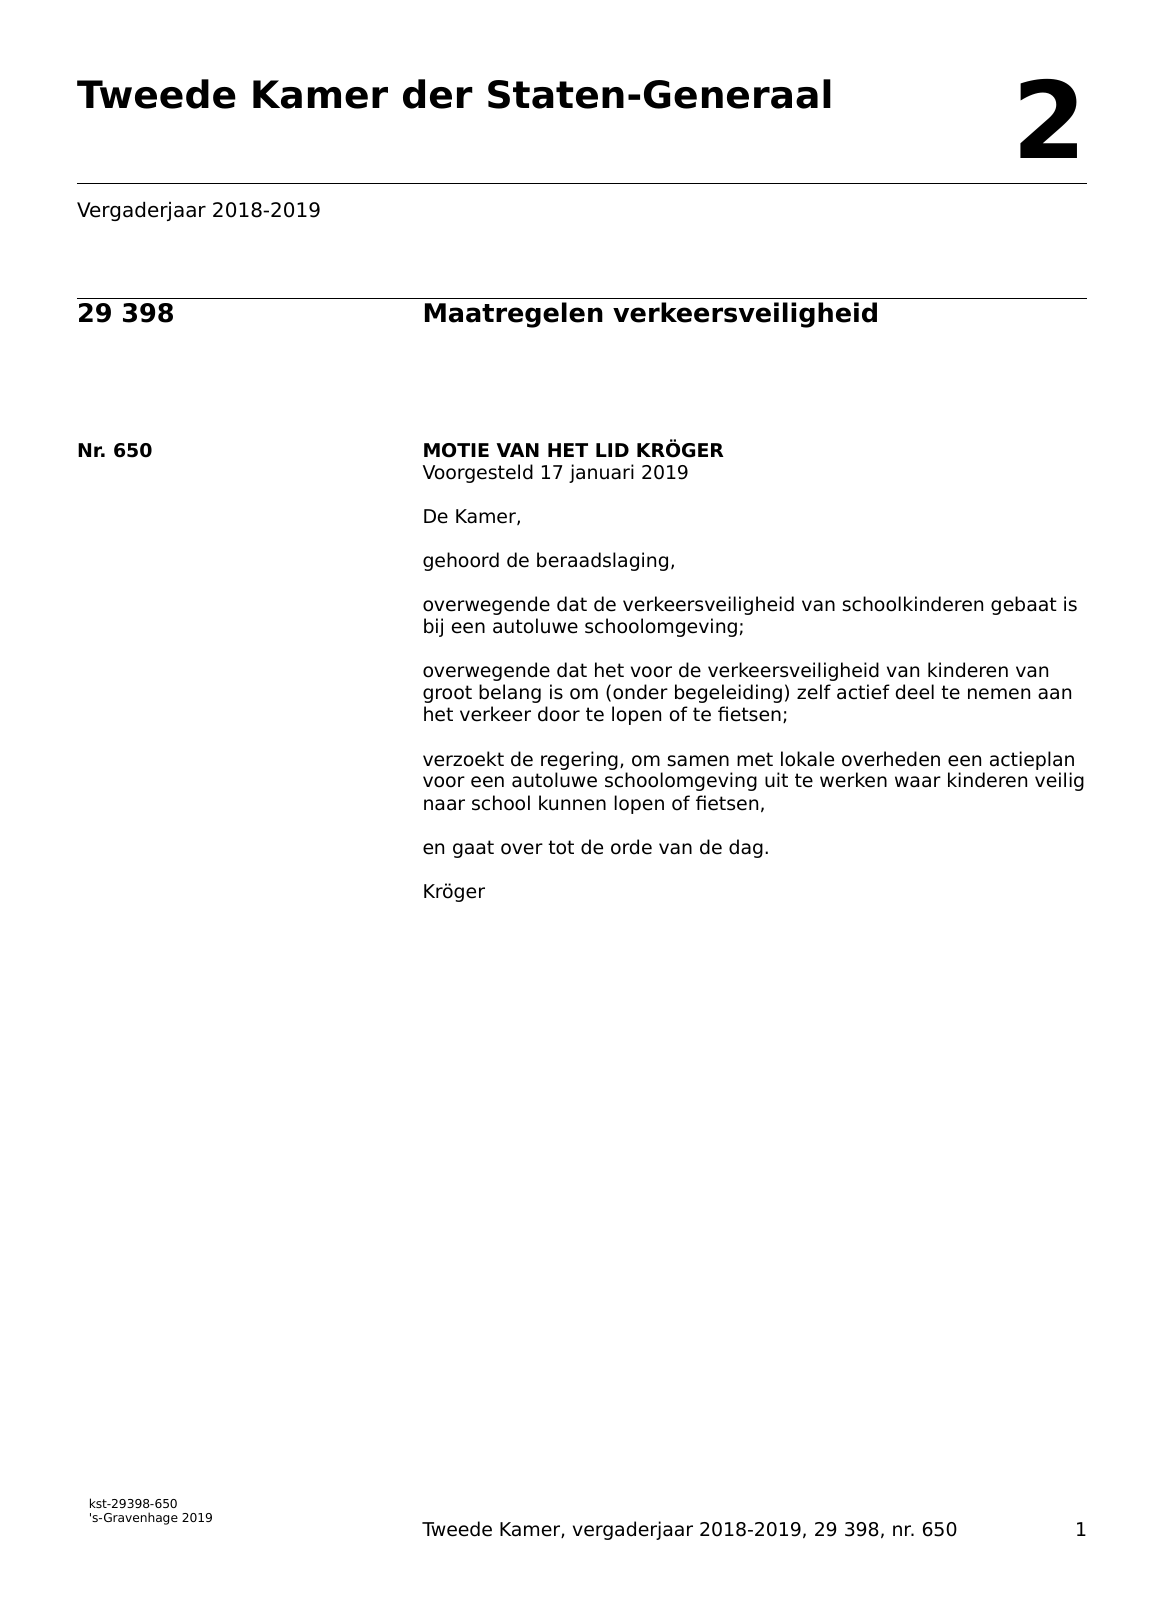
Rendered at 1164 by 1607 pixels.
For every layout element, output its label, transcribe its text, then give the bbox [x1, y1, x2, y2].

text De Kamer, [422, 506, 1087, 528]
text 's-Gravenhage 2019 [88, 1511, 323, 1525]
subtitle 29 398 Maatregelen verkeersveiligheid [77, 299, 1087, 329]
text Kröger [422, 881, 1087, 903]
text gehoord de beraadslaging, [422, 550, 1087, 572]
text verzoekt de regering, om samen met lokale overheden een actieplan voor een autoluwe schoolomgeving uit te werken waar kinderen veilig naar school kunnen lopen of fietsen, [422, 748, 1087, 814]
table_header Tweede Kamer der Staten-Generaal [77, 59, 886, 183]
text Voorgesteld 17 januari 2019 [422, 462, 1087, 484]
table_cell Vergaderjaar 2018-2019 [77, 184, 1087, 298]
text en gaat over tot de orde van de dag. [422, 837, 1087, 858]
table_header 2 [886, 59, 1087, 183]
text overwegende dat het voor de verkeersveiligheid van kinderen van groot belang is om (onder begeleiding) zelf actief deel te nemen aan het verkeer door te lopen of te fietsen; [422, 660, 1087, 726]
text kst-29398-650 [88, 1497, 323, 1511]
text overwegende dat de verkeersveiligheid van schoolkinderen gebaat is bij een autoluwe schoolomgeving; [422, 594, 1087, 638]
subtitle Nr. 650 MOTIE VAN HET LID KRÖGER [77, 440, 1087, 462]
